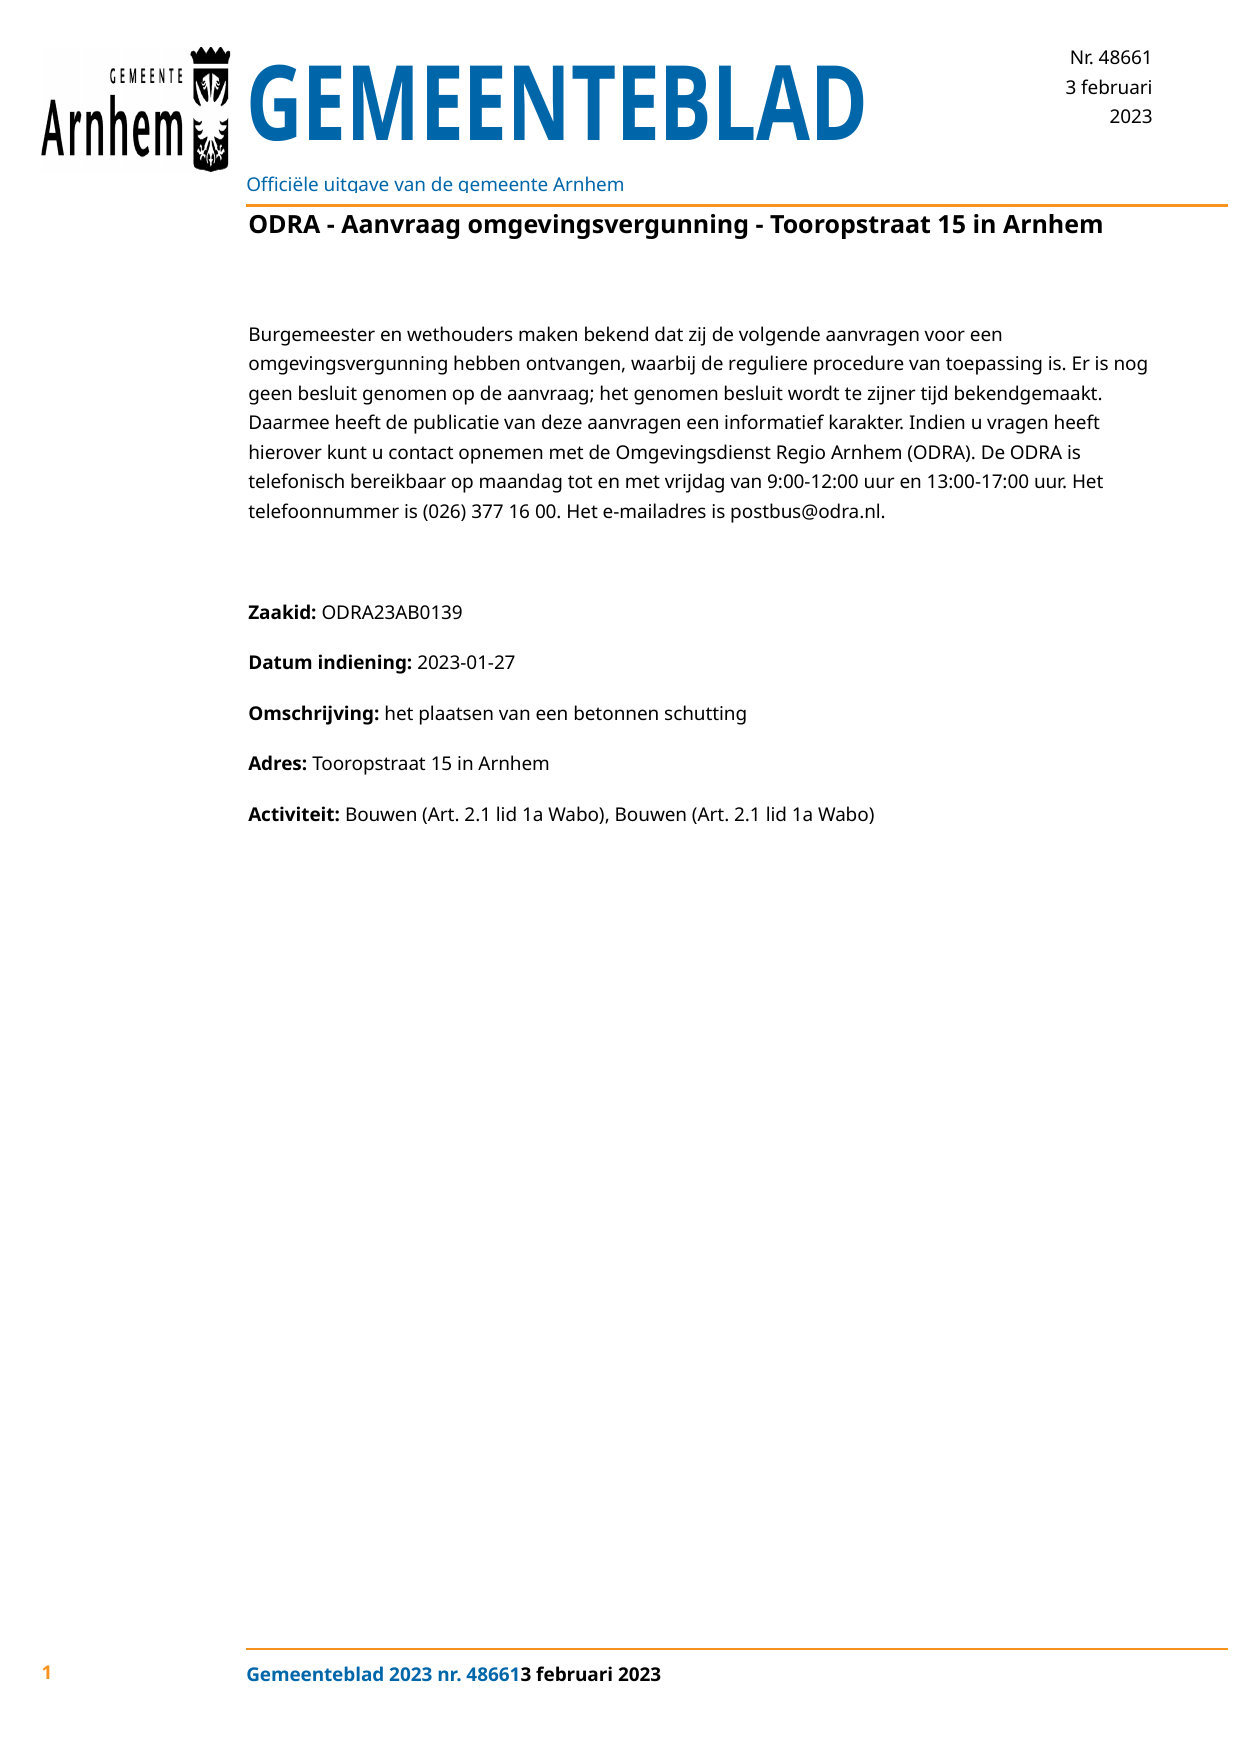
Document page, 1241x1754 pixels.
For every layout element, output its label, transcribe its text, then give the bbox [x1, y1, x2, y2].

text Burgemeester en wethouders maken bekend dat zij de volgende aanvragen voor een omgevingsvergunning hebben ontvangen, waarbij de reguliere procedure van toepassing is. Er is nog geen besluit genomen op de aanvraag; het genomen besluit wordt te zijner tijd bekendgemaakt. Daarmee heeft de publicatie van deze aanvragen een informatief karakter. Indien u vragen heeft hierover kunt u contact opnemen met de Omgevingsdienst Regio Arnhem (ODRA). De ODRA is telefonisch bereikbaar op maandag tot en met vrijdag van 9:00-12:00 uur en 13:00-17:00 uur. Het telefoonnummer is (026) 377 16 00. Het e-mailadres is postbus@odra.nl. [248, 321, 1152, 524]
text Omschrijving: het plaatsen van een betonnen schutting [248, 700, 1152, 726]
text Zaakid: ODRA23AB0139 [248, 599, 1152, 625]
text Adres: Tooropstraat 15 in Arnhem [248, 750, 1152, 776]
text Activiteit: Bouwen (Art. 2.1 lid 1a Wabo), Bouwen (Art. 2.1 lid 1a Wabo) [248, 801, 1152, 826]
text Datum indiening: 2023-01-27 [248, 649, 1152, 675]
text ODRA - Aanvraag omgevingsvergunning - Tooropstraat 15 in Arnhem [248, 207, 1152, 241]
picture [41, 47, 231, 172]
